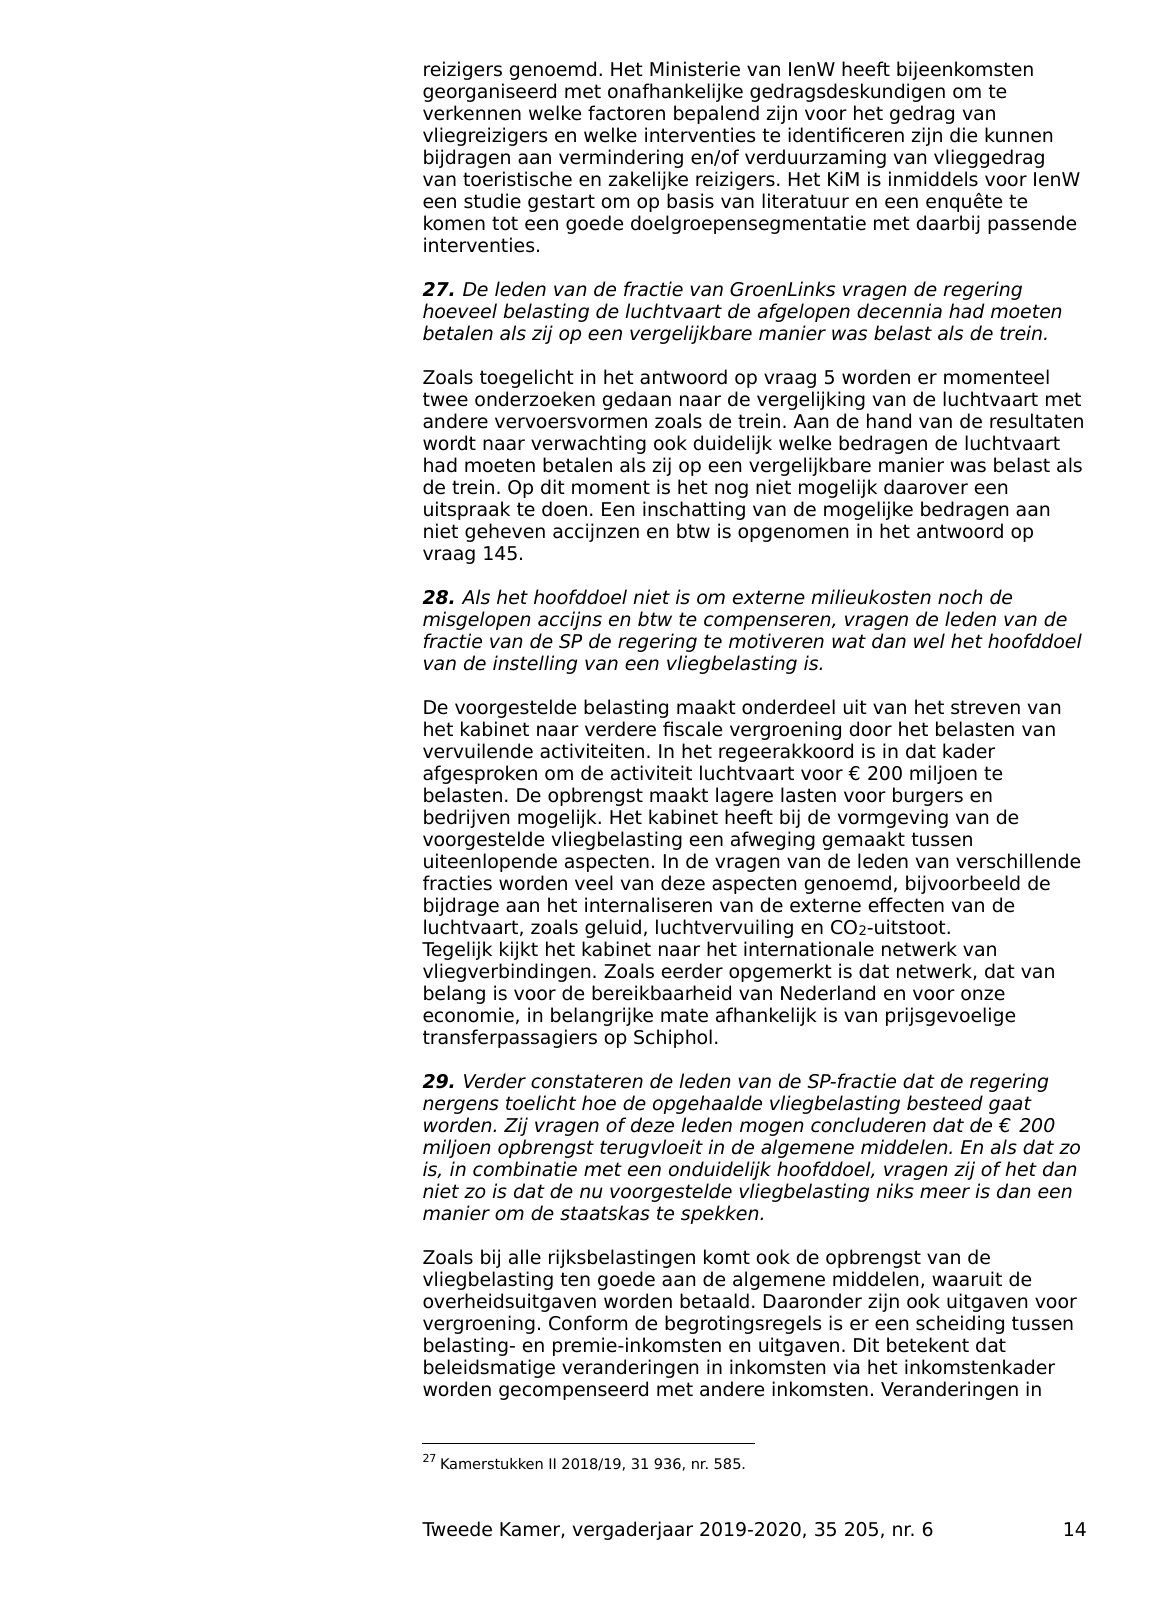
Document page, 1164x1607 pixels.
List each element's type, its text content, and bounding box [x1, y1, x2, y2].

subtitle 28. Als het hoofddoel niet is om externe milieukosten noch de misgelopen accijns en btw te compenseren, vragen de leden van de fractie van de SP de regering te motiveren wat dan wel het hoofddoel van de instelling van een vliegbelasting is. [422, 587, 1087, 675]
text Tegelijk kijkt het kabinet naar het internationale netwerk van vliegverbindingen. Zoals eerder opgemerkt is dat netwerk, dat van belang is voor de bereikbaarheid van Nederland en voor onze economie, in belangrijke mate afhankelijk is van prijsgevoelige transferpassagiers op Schiphol. [422, 939, 1087, 1049]
text De voorgestelde belasting maakt onderdeel uit van het streven van het kabinet naar verdere fiscale vergroening door het belasten van vervuilende activiteiten. In het regeerakkoord is in dat kader afgesproken om de activiteit luchtvaart voor € 200 miljoen te belasten. De opbrengst maakt lagere lasten voor burgers en bedrijven mogelijk. Het kabinet heeft bij de vormgeving van de voorgestelde vliegbelasting een afweging gemaakt tussen uiteenlopende aspecten. In de vragen van de leden van verschillende fracties worden veel van deze aspecten genoemd, bijvoorbeeld de bijdrage aan het internaliseren van de externe effecten van de luchtvaart, zoals geluid, luchtvervuiling en CO2-uitstoot. [422, 697, 1087, 939]
text Zoals toegelicht in het antwoord op vraag 5 worden er momenteel twee onderzoeken gedaan naar de vergelijking van de luchtvaart met andere vervoersvormen zoals de trein. Aan de hand van de resultaten wordt naar verwachting ook duidelijk welke bedragen de luchtvaart had moeten betalen als zij op een vergelijkbare manier was belast als de trein. Op dit moment is het nog niet mogelijk daarover een uitspraak te doen. Een inschatting van de mogelijke bedragen aan niet geheven accijnzen en btw is opgenomen in het antwoord op vraag 145. [422, 367, 1087, 565]
text reizigers genoemd. Het Ministerie van IenW heeft bijeenkomsten georganiseerd met onafhankelijke gedragsdeskundigen om te verkennen welke factoren bepalend zijn voor het gedrag van vliegreizigers en welke interventies te identificeren zijn die kunnen bijdragen aan vermindering en/of verduurzaming van vlieggedrag van toeristische en zakelijke reizigers. Het KiM is inmiddels voor IenW een studie gestart om op basis van literatuur en een enquête te komen tot een goede doelgroepensegmentatie met daarbij passende interventies. [422, 59, 1087, 257]
subtitle 27. De leden van de fractie van GroenLinks vragen de regering hoeveel belasting de luchtvaart de afgelopen decennia had moeten betalen als zij op een vergelijkbare manier was belast als de trein. [422, 279, 1087, 345]
text Kamerstukken II 2018/19, 31 936, nr. 585. [422, 1452, 1087, 1474]
subtitle 29. Verder constateren de leden van de SP-fractie dat de regering nergens toelicht hoe de opgehaalde vliegbelasting besteed gaat worden. Zij vragen of deze leden mogen concluderen dat de € 200 miljoen opbrengst terugvloeit in de algemene middelen. En als dat zo is, in combinatie met een onduidelijk hoofddoel, vragen zij of het dan niet zo is dat de nu voorgestelde vliegbelasting niks meer is dan een manier om de staatskas te spekken. [422, 1071, 1087, 1225]
text Zoals bij alle rijksbelastingen komt ook de opbrengst van de vliegbelasting ten goede aan de algemene middelen, waaruit de overheidsuitgaven worden betaald. Daaronder zijn ook uitgaven voor vergroening. Conform de begrotingsregels is er een scheiding tussen belasting- en premie-inkomsten en uitgaven. Dit betekent dat beleidsmatige veranderingen in inkomsten via het inkomstenkader worden gecompenseerd met andere inkomsten. Veranderingen in [422, 1247, 1087, 1401]
